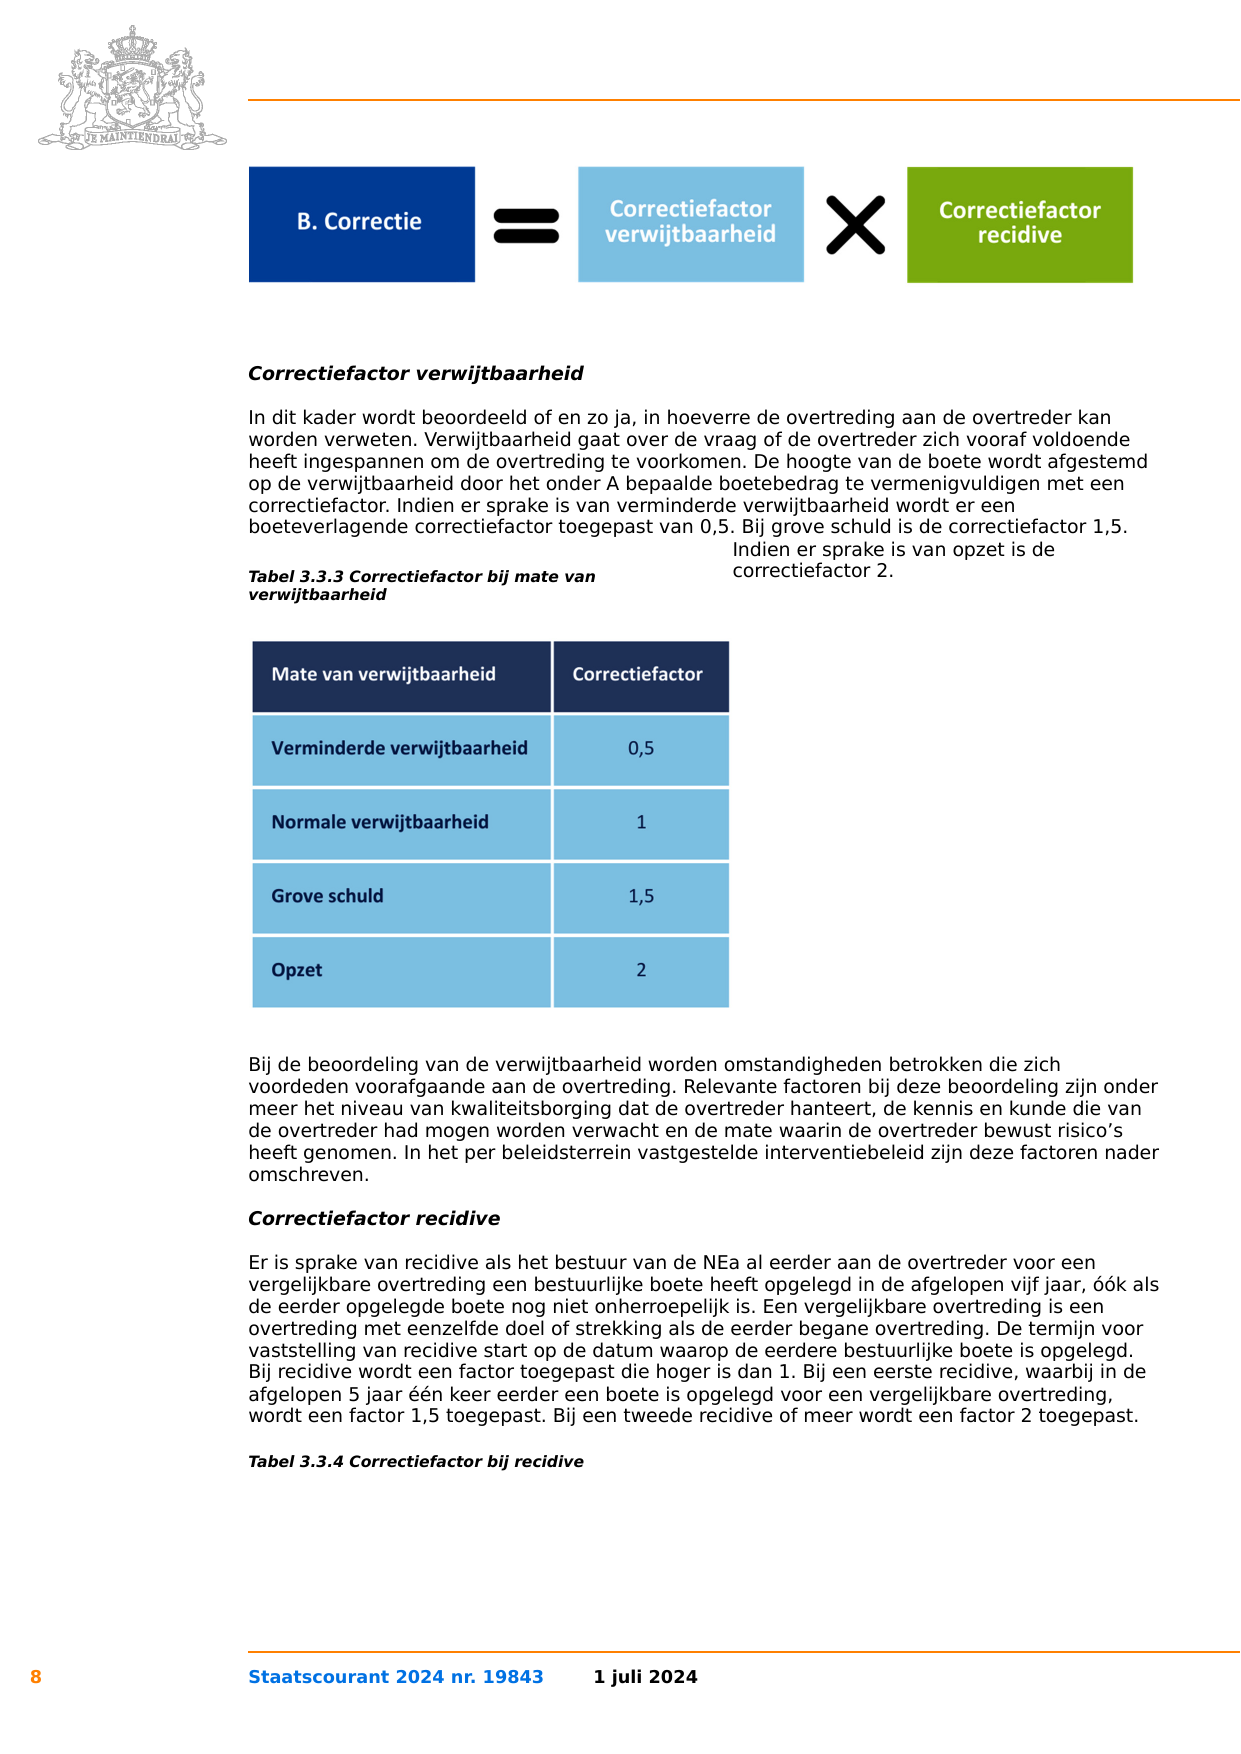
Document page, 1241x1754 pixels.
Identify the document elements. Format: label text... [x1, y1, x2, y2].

text Bij de beoordeling van de verwijtbaarheid worden omstandigheden betrokken die zich voordeden voorafgaande aan de overtreding. Relevante factoren bij deze beoordeling zijn onder meer het niveau van kwaliteitsborging dat de overtreder hanteert, de kennis en kunde die van de overtreder had mogen worden verwacht en de mate waarin de overtreder bewust risico’s heeft genomen. In het per beleidsterrein vastgestelde interventiebeleid zijn deze factoren nader omschreven. [248, 1054, 1163, 1186]
text Tabel 3.3.4 Correctiefactor bij recidive [248, 1453, 827, 1471]
picture [248, 638, 733, 1011]
text Er is sprake van recidive als het bestuur van de NEa al eerder aan de overtreder voor een vergelijkbare overtreding een bestuurlijke boete heeft opgelegd in de afgelopen vijf jaar, óók als de eerder opgelegde boete nog niet onherroepelijk is. Een vergelijkbare overtreding is een overtreding met eenzelfde doel of strekking als de eerder begane overtreding. De termijn voor vaststelling van recidive start op de datum waarop de eerdere bestuurlijke boete is opgelegd. Bij recidive wordt een factor toegepast die hoger is dan 1. Bij een eerste recidive, waarbij in de afgelopen 5 jaar één keer eerder een boete is opgelegd voor een vergelijkbare overtreding, wordt een factor 1,5 toegepast. Bij een tweede recidive of meer wordt een factor 2 toegepast. [248, 1252, 1163, 1427]
picture [38, 25, 227, 150]
subtitle Correctiefactor recidive [248, 1208, 1163, 1230]
subtitle Correctiefactor verwijtbaarheid [248, 363, 1163, 385]
text In dit kader wordt beoordeeld of en zo ja, in hoeverre de overtreding aan de overtreder kan worden verweten. Verwijtbaarheid gaat over de vraag of de overtreder zich vooraf voldoende heeft ingespannen om de overtreding te voorkomen. De hoogte van de boete wordt afgestemd op de verwijtbaarheid door het onder A bepaalde boetebedrag te vermenigvuldigen met een correctiefactor. Indien er sprake is van verminderde verwijtbaarheid wordt er een boeteverlagende correctiefactor toegepast van 0,5. Bij grove schuld is de correctiefactor 1,5. Indien er sprake is van opzet is de correctiefactor 2. [248, 407, 1163, 582]
picture [248, 130, 1134, 319]
text Tabel 3.3.3 Correctiefactor bij mate van verwijtbaarheid [248, 568, 732, 604]
